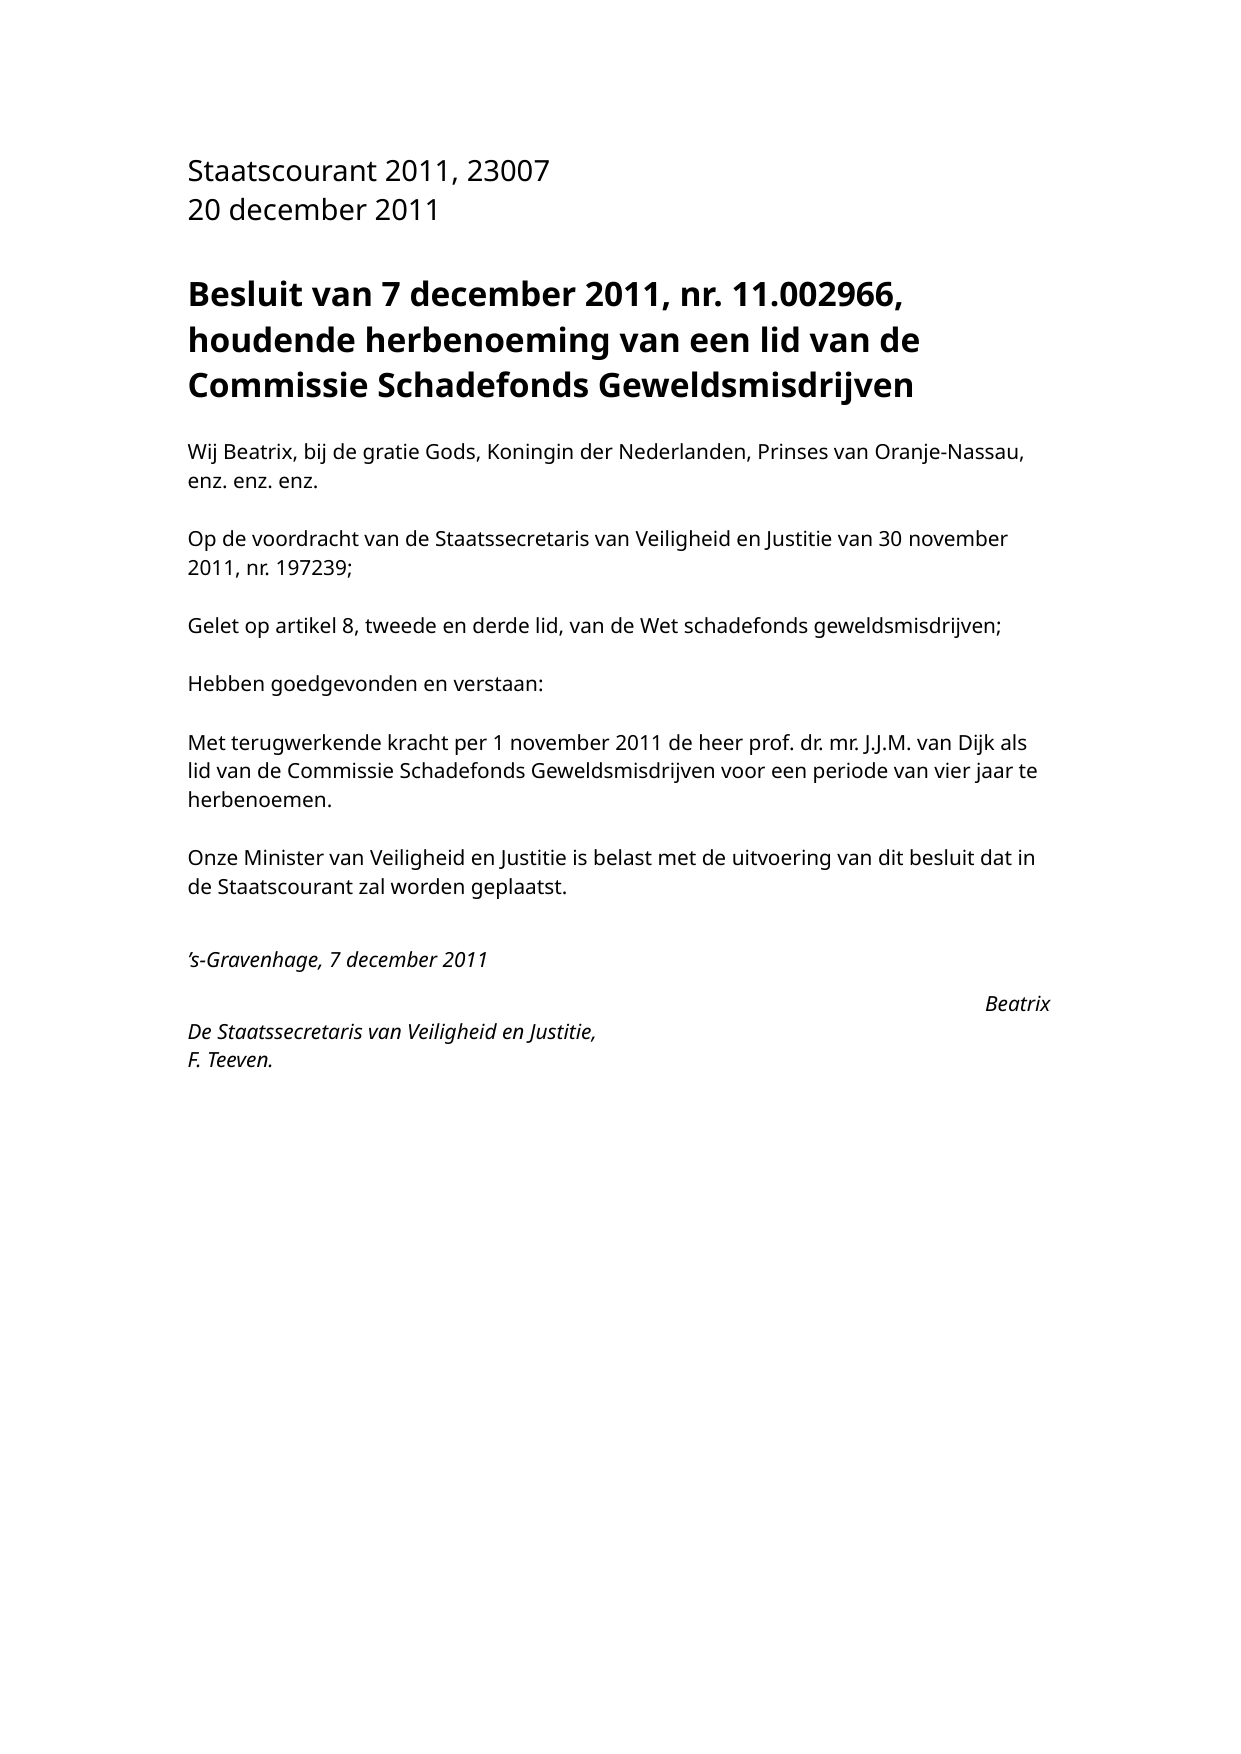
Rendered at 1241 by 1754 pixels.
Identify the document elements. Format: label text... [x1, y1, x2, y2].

text Met terugwerkende kracht per 1 november 2011 de heer prof. dr. mr. J.J.M. van Dijk als lid van de Commissie Schadefonds Geweldsmisdrijven voor een periode van vier jaar te herbenoemen. [187, 728, 1053, 813]
text Staatscourant 2011, 23007 [187, 150, 1053, 190]
text Wij Beatrix, bij de gratie Gods, Koningin der Nederlanden, Prinses van Oranje-Nassau, enz. enz. enz. [187, 437, 1053, 494]
text ’s-Gravenhage, 7 december 2011 [187, 945, 1053, 974]
text Gelet op artikel 8, tweede en derde lid, van de Wet schadefonds geweldsmisdrijven; [187, 611, 1053, 639]
text 20 december 2011 [187, 190, 1053, 229]
text Onze Minister van Veiligheid en Justitie is belast met de uitvoering van dit besluit dat in de Staatscourant zal worden geplaatst. [187, 843, 1053, 900]
subtitle Besluit van 7 december 2011, nr. 11.002966, houdende herbenoeming van een lid van de Commissie Schadefonds Geweldsmisdrijven [187, 271, 1053, 407]
text Beatrix [187, 989, 1053, 1017]
text Op de voordracht van de Staatssecretaris van Veiligheid en Justitie van 30 november 2011, nr. 197239; [187, 524, 1053, 581]
text Hebben goedgevonden en verstaan: [187, 669, 1053, 698]
text De Staatssecretaris van Veiligheid en Justitie, [187, 1017, 1053, 1046]
text F. Teeven. [187, 1046, 1053, 1074]
